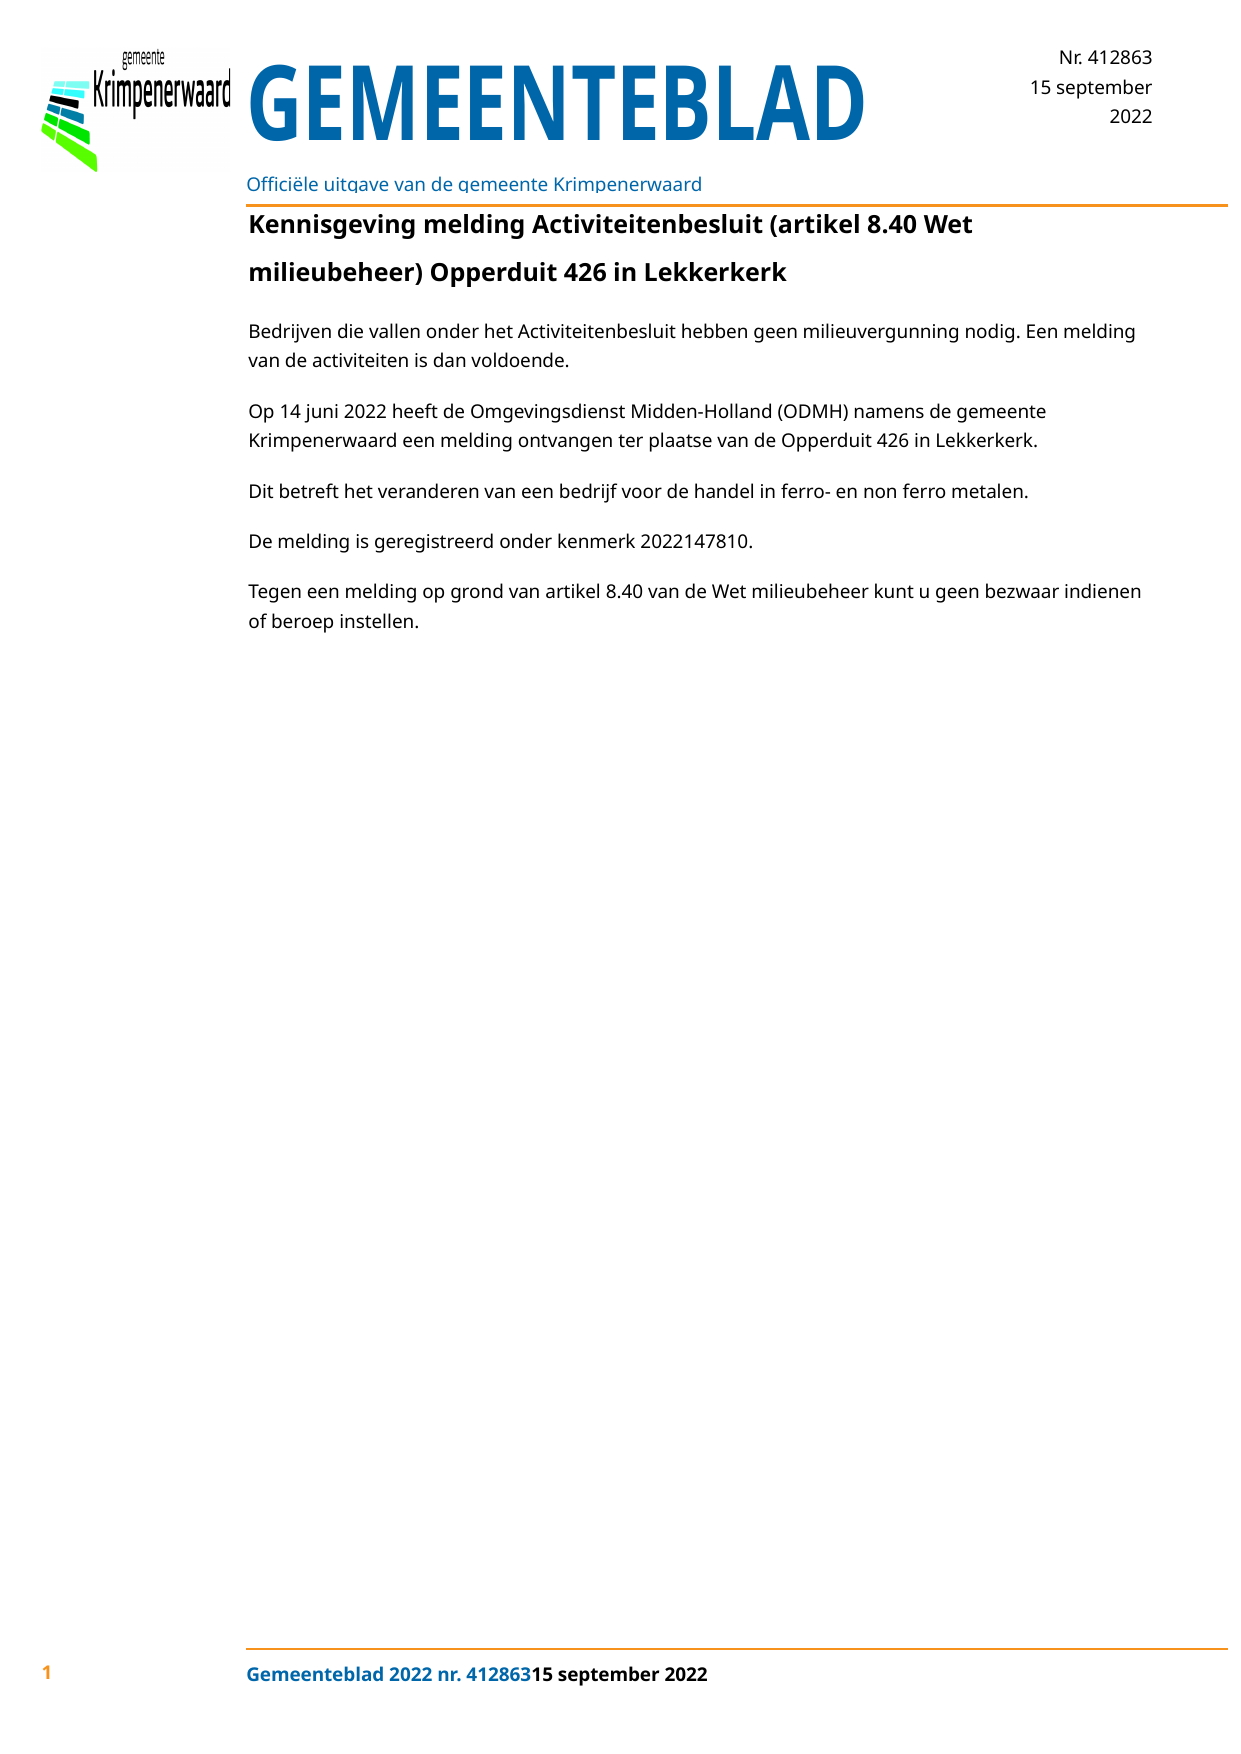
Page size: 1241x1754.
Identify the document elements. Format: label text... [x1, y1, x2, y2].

text Kennisgeving melding Activiteitenbesluit (artikel 8.40 Wet milieubeheer) Opperduit 426 in Lekkerkerk [248, 207, 1152, 288]
text De melding is geregistreerd onder kenmerk 2022147810. [248, 528, 1152, 554]
text Dit betreft het veranderen van een bedrijf voor de handel in ferro- en non ferro metalen. [248, 478, 1152, 504]
text Tegen een melding op grond van artikel 8.40 van de Wet milieubeheer kunt u geen bezwaar indienen of beroep instellen. [248, 579, 1152, 634]
text Op 14 juni 2022 heeft de Omgevingsdienst Midden-Holland (ODMH) namens de gemeente Krimpenerwaard een melding ontvangen ter plaatse van de Opperduit 426 in Lekkerkerk. [248, 398, 1152, 453]
text Bedrijven die vallen onder het Activiteitenbesluit hebben geen milieuvergunning nodig. Een melding van de activiteiten is dan voldoende. [248, 318, 1152, 373]
picture [41, 47, 231, 172]
